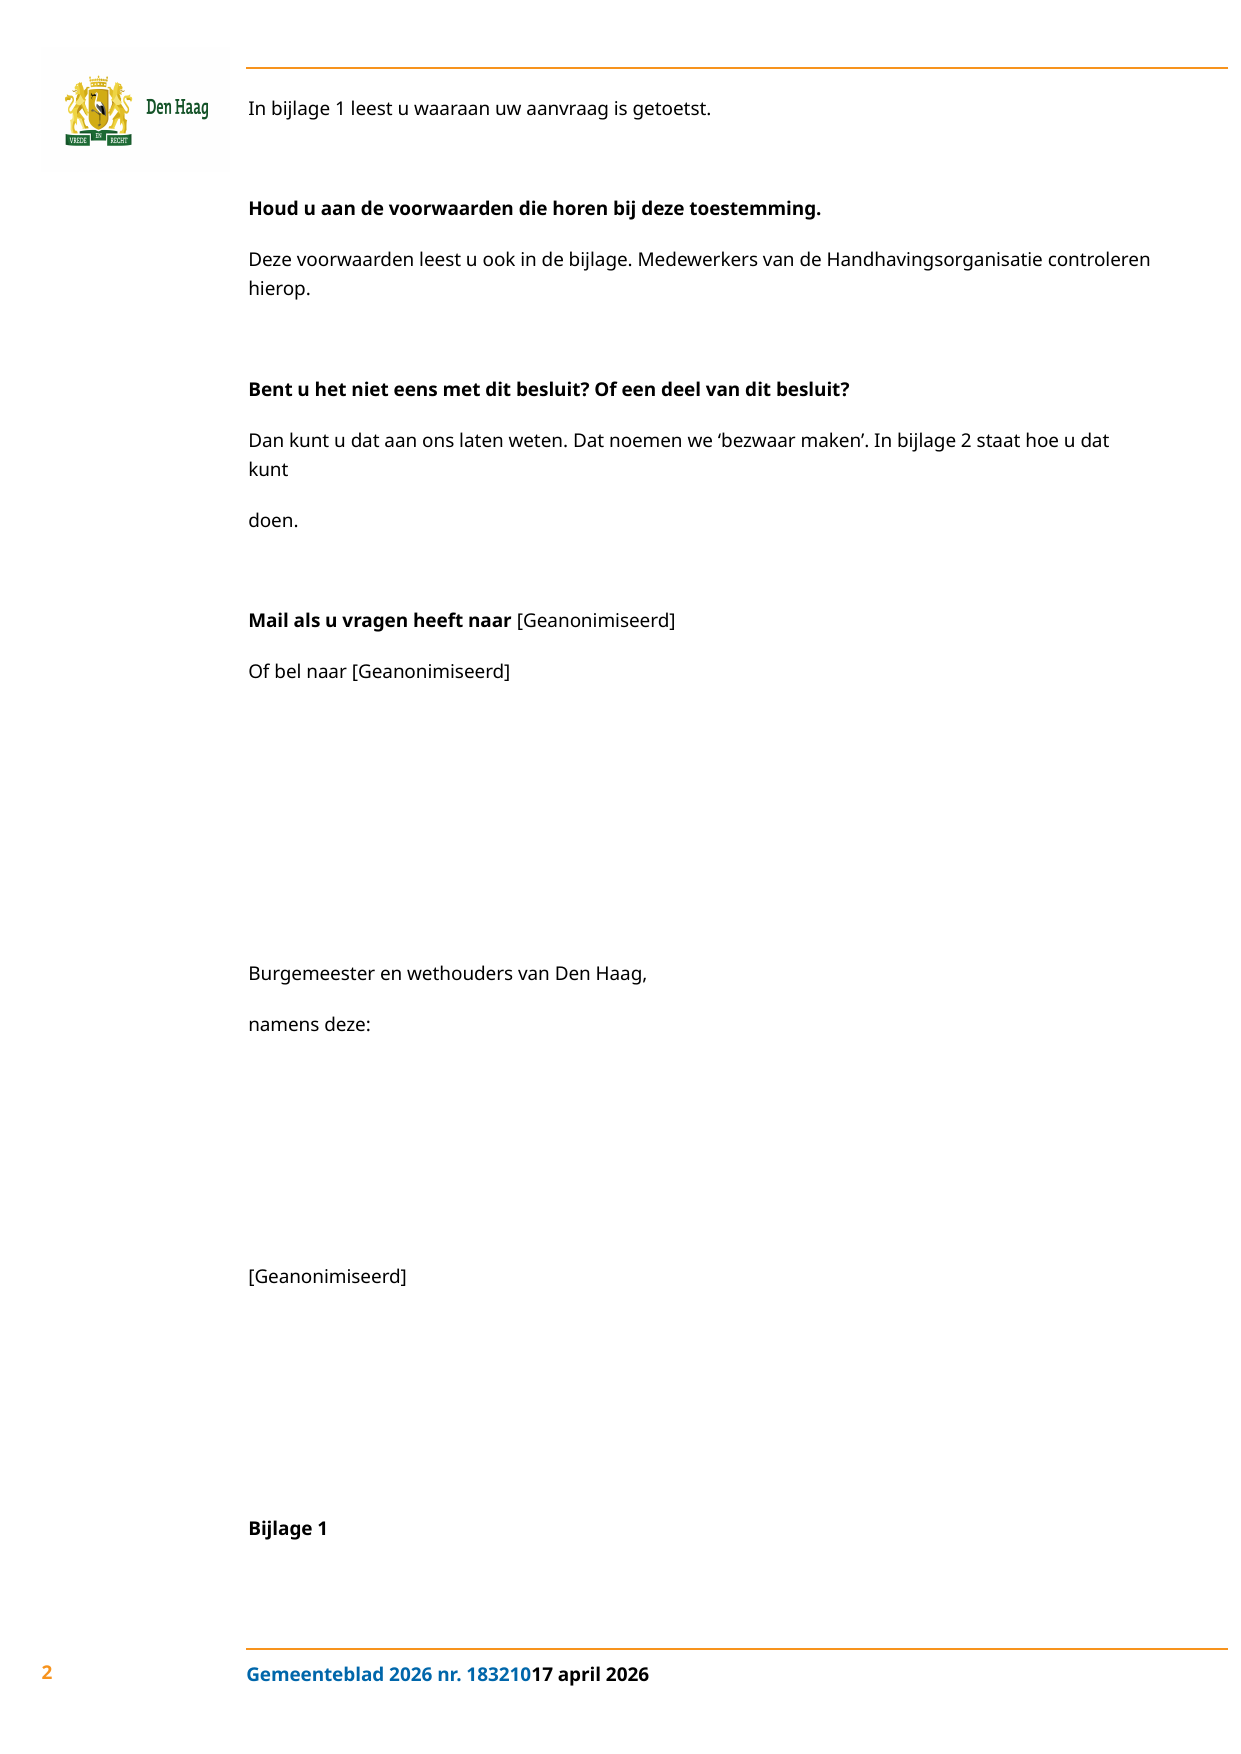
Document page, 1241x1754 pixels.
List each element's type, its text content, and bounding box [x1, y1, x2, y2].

text In bijlage 1 leest u waaraan uw aanvraag is getoetst. [248, 95, 1152, 121]
text Dan kunt u dat aan ons laten weten. Dat noemen we ‘bezwaar maken’. In bijlage 2 staat hoe u dat kunt [248, 427, 1152, 482]
text Of bel naar [Geanonimiseerd] [248, 658, 1152, 684]
text Houd u aan de voorwaarden die horen bij deze toestemming. [248, 196, 1152, 221]
text doen. [248, 507, 1152, 533]
text Burgemeester en wethouders van Den Haag, [248, 961, 1152, 986]
picture [41, 47, 231, 172]
text Bent u het niet eens met dit besluit? Of een deel van dit besluit? [248, 376, 1152, 402]
text Mail als u vragen heeft naar [Geanonimiseerd] [248, 608, 1152, 633]
text Bijlage 1 [248, 1515, 1152, 1541]
text Deze voorwaarden leest u ook in de bijlage. Medewerkers van de Handhavingsorganisatie controleren hierop. [248, 246, 1152, 301]
text [Geanonimiseerd] [248, 1263, 1152, 1289]
text namens deze: [248, 1011, 1152, 1037]
